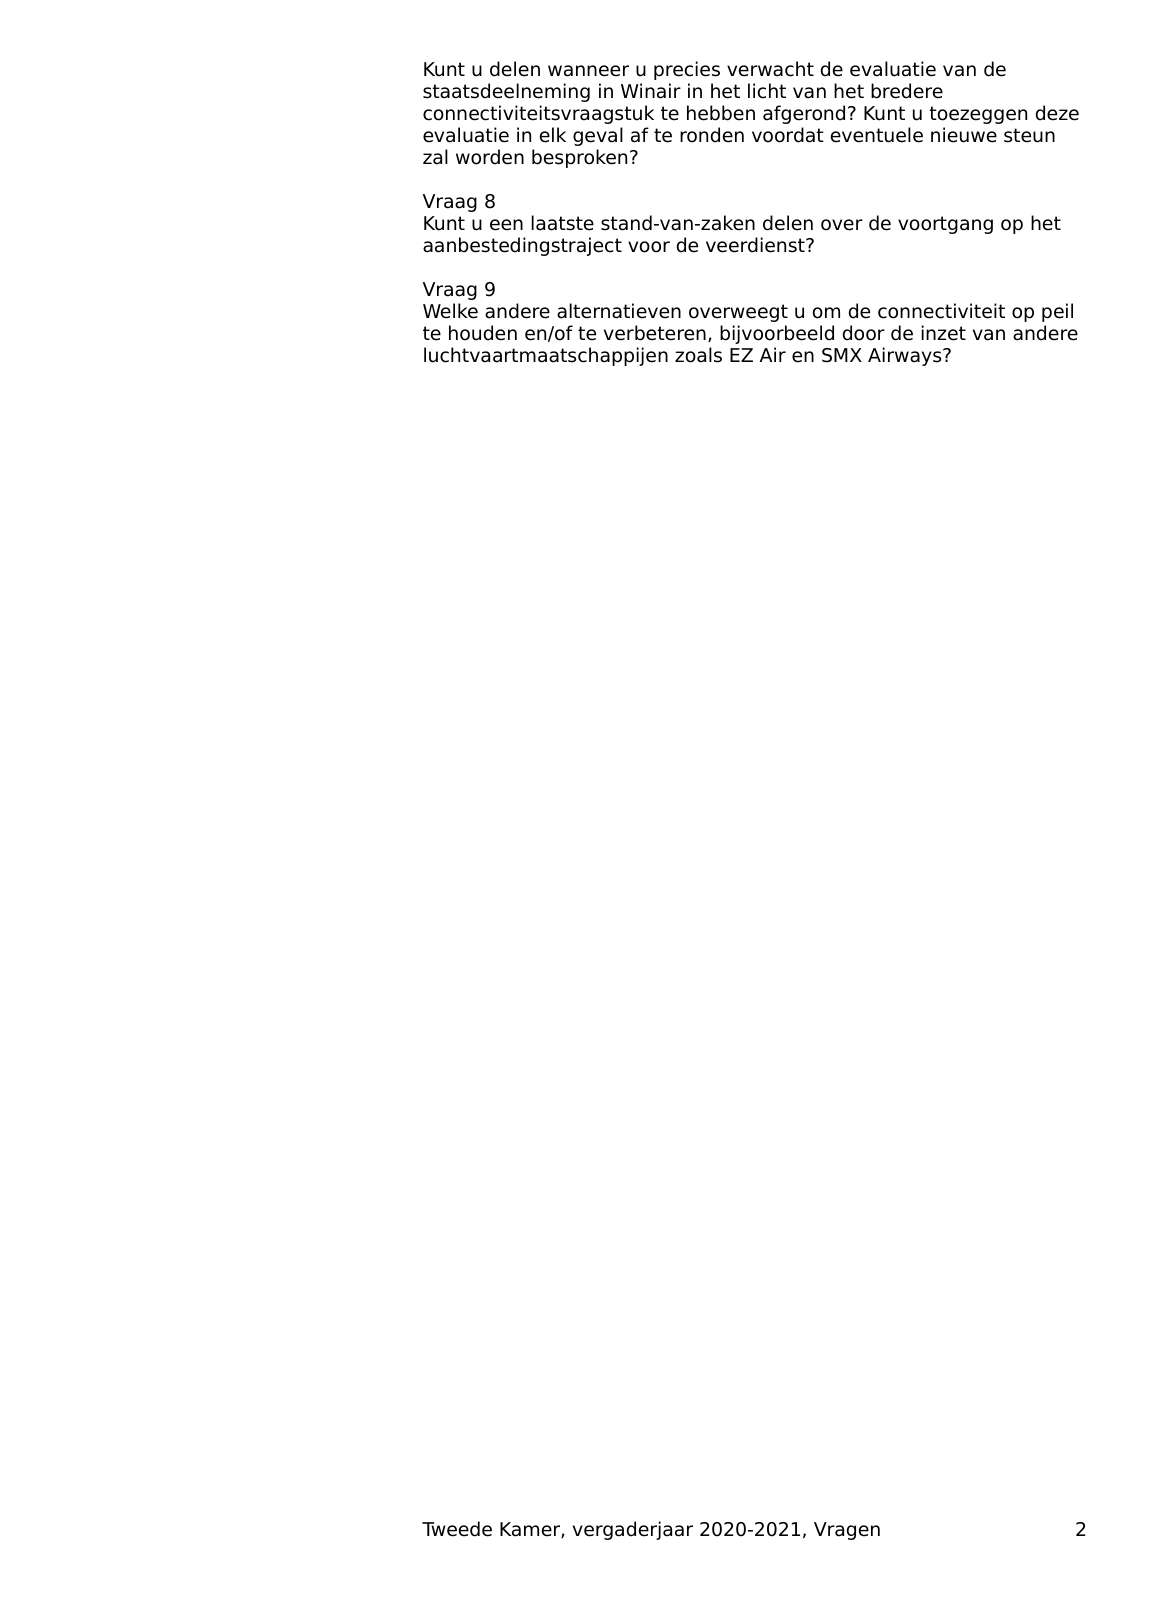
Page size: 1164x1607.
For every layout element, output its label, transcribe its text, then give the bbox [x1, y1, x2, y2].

text Vraag 8 [422, 191, 1087, 213]
text Vraag 9 [422, 279, 1087, 301]
text Kunt u delen wanneer u precies verwacht de evaluatie van de staatsdeelneming in Winair in het licht van het bredere connectiviteitsvraagstuk te hebben afgerond? Kunt u toezeggen deze evaluatie in elk geval af te ronden voordat eventuele nieuwe steun zal worden besproken? [422, 59, 1087, 169]
text Kunt u een laatste stand-van-zaken delen over de voortgang op het aanbestedingstraject voor de veerdienst? [422, 213, 1087, 257]
text Welke andere alternatieven overweegt u om de connectiviteit op peil te houden en/of te verbeteren, bijvoorbeeld door de inzet van andere luchtvaartmaatschappijen zoals EZ Air en SMX Airways? [422, 301, 1087, 367]
